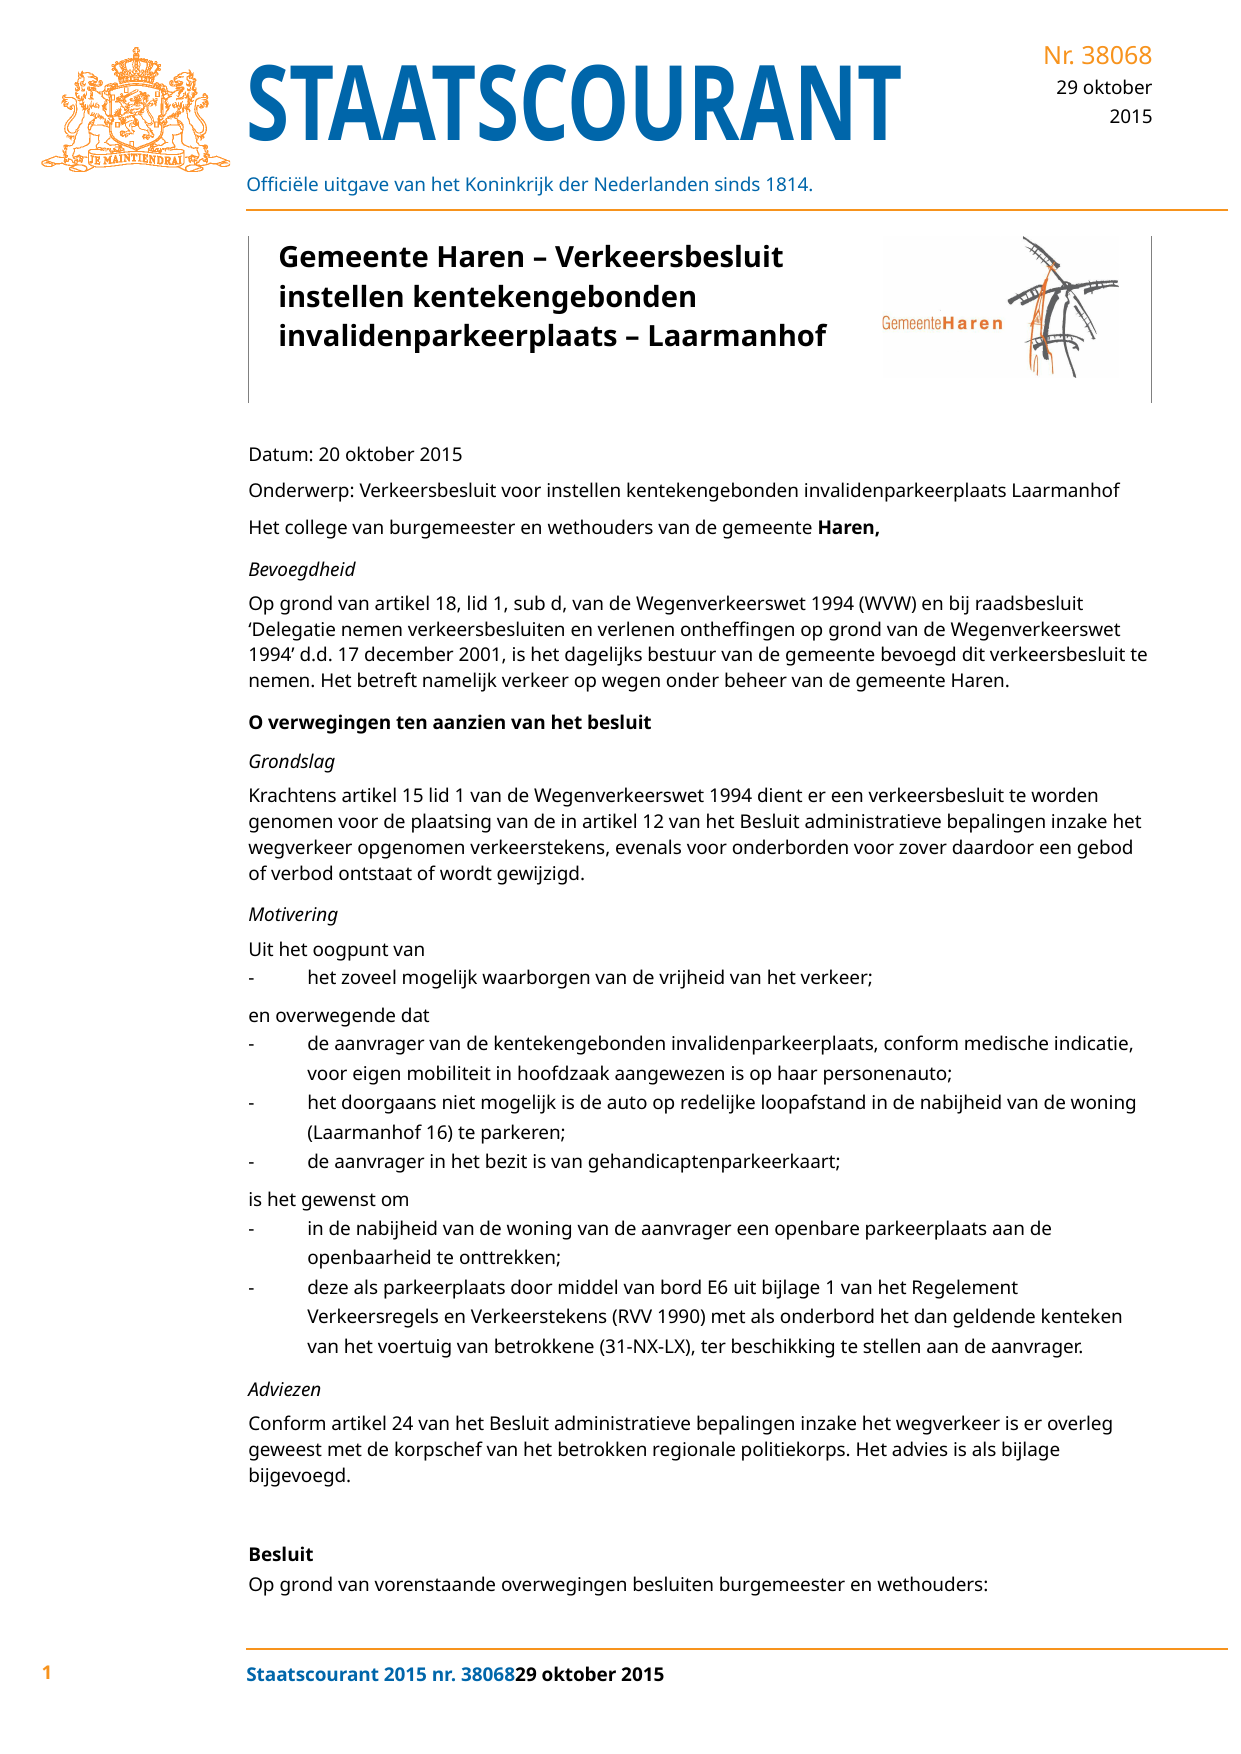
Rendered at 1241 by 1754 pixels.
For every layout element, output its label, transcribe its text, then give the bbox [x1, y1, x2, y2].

list de aanvrager van de kentekengebonden invalidenparkeerplaats, conform medische indicatie, voor eigen mobiliteit in hoofdzaak aangewezen is op haar personenauto; [248, 1030, 1152, 1086]
picture [882, 236, 1119, 378]
table_header [850, 378, 1151, 403]
text Conform artikel 24 van het Besluit administratieve bepalingen inzake het wegverkeer is er overleg geweest met de korpschef van het betrokken regionale politiekorps. Het advies is als bijlage bijgevoegd. [248, 1410, 1152, 1488]
text Onderwerp: Verkeersbesluit voor instellen kentekengebonden invalidenparkeerplaats Laarmanhof [248, 478, 1152, 503]
text O verwegingen ten aanzien van het besluit [248, 709, 1152, 735]
text Datum: 20 oktober 2015 [248, 441, 1152, 467]
text Adviezen [248, 1376, 1152, 1402]
text is het gewenst om [248, 1187, 1152, 1212]
table_header [1119, 236, 1151, 377]
text Uit het oogpunt van [248, 936, 1152, 961]
list in de nabijheid van de woning van de aanvrager een openbare parkeerplaats aan de openbaarheid te onttrekken; [248, 1215, 1152, 1270]
text Motivering [248, 902, 1152, 927]
list deze als parkeerplaats door middel van bord E6 uit bijlage 1 van het Regelement Verkeersregels en Verkeerstekens (RVV 1990) met als onderbord het dan geldende kenteken van het voertuig van betrokkene (31-NX-LX), ter beschikking te stellen aan de aanvrager. [248, 1274, 1152, 1359]
list de aanvrager in het bezit is van gehandicaptenparkeerkaart; [248, 1149, 1152, 1174]
text Krachtens artikel 15 lid 1 van de Wegenverkeerswet 1994 dient er een verkeersbesluit te worden genomen voor de plaatsing van de in artikel 12 van het Besluit administratieve bepalingen inzake het wegverkeer opgenomen verkeerstekens, evenals voor onderborden voor zover daardoor een gebod of verbod ontstaat of wordt gewijzigd. [248, 783, 1152, 886]
list het doorgaans niet mogelijk is de auto op redelijke loopafstand in de nabijheid van de woning (Laarmanhof 16) te parkeren; [248, 1089, 1152, 1145]
table_header Gemeente Haren – Verkeersbesluit instellen kentekengebonden invalidenparkeerplaats – Laarmanhof [249, 236, 850, 403]
text Besluit [248, 1542, 1152, 1567]
picture [41, 47, 231, 172]
text Grondslag [248, 748, 1152, 774]
text Op grond van vorenstaande overwegingen besluiten burgemeester en wethouders: [248, 1571, 1152, 1597]
text en overwegende dat [248, 1002, 1152, 1028]
text Het college van burgemeester en wethouders van de gemeente Haren, [248, 514, 1152, 540]
text Bevoegdheid [248, 556, 1152, 582]
text Op grond van artikel 18, lid 1, sub d, van de Wegenverkeerswet 1994 (WVW) en bij raadsbesluit ‘Delegatie nemen verkeersbesluiten en verlenen ontheffingen op grond van de Wegenverkeerswet 1994’ d.d. 17 december 2001, is het dagelijks bestuur van de gemeente bevoegd dit verkeersbesluit te nemen. Het betreft namelijk verkeer op wegen onder beheer van de gemeente Haren. [248, 590, 1152, 693]
list het zoveel mogelijk waarborgen van de vrijheid van het verkeer; [248, 964, 1152, 990]
table_header [850, 236, 882, 377]
